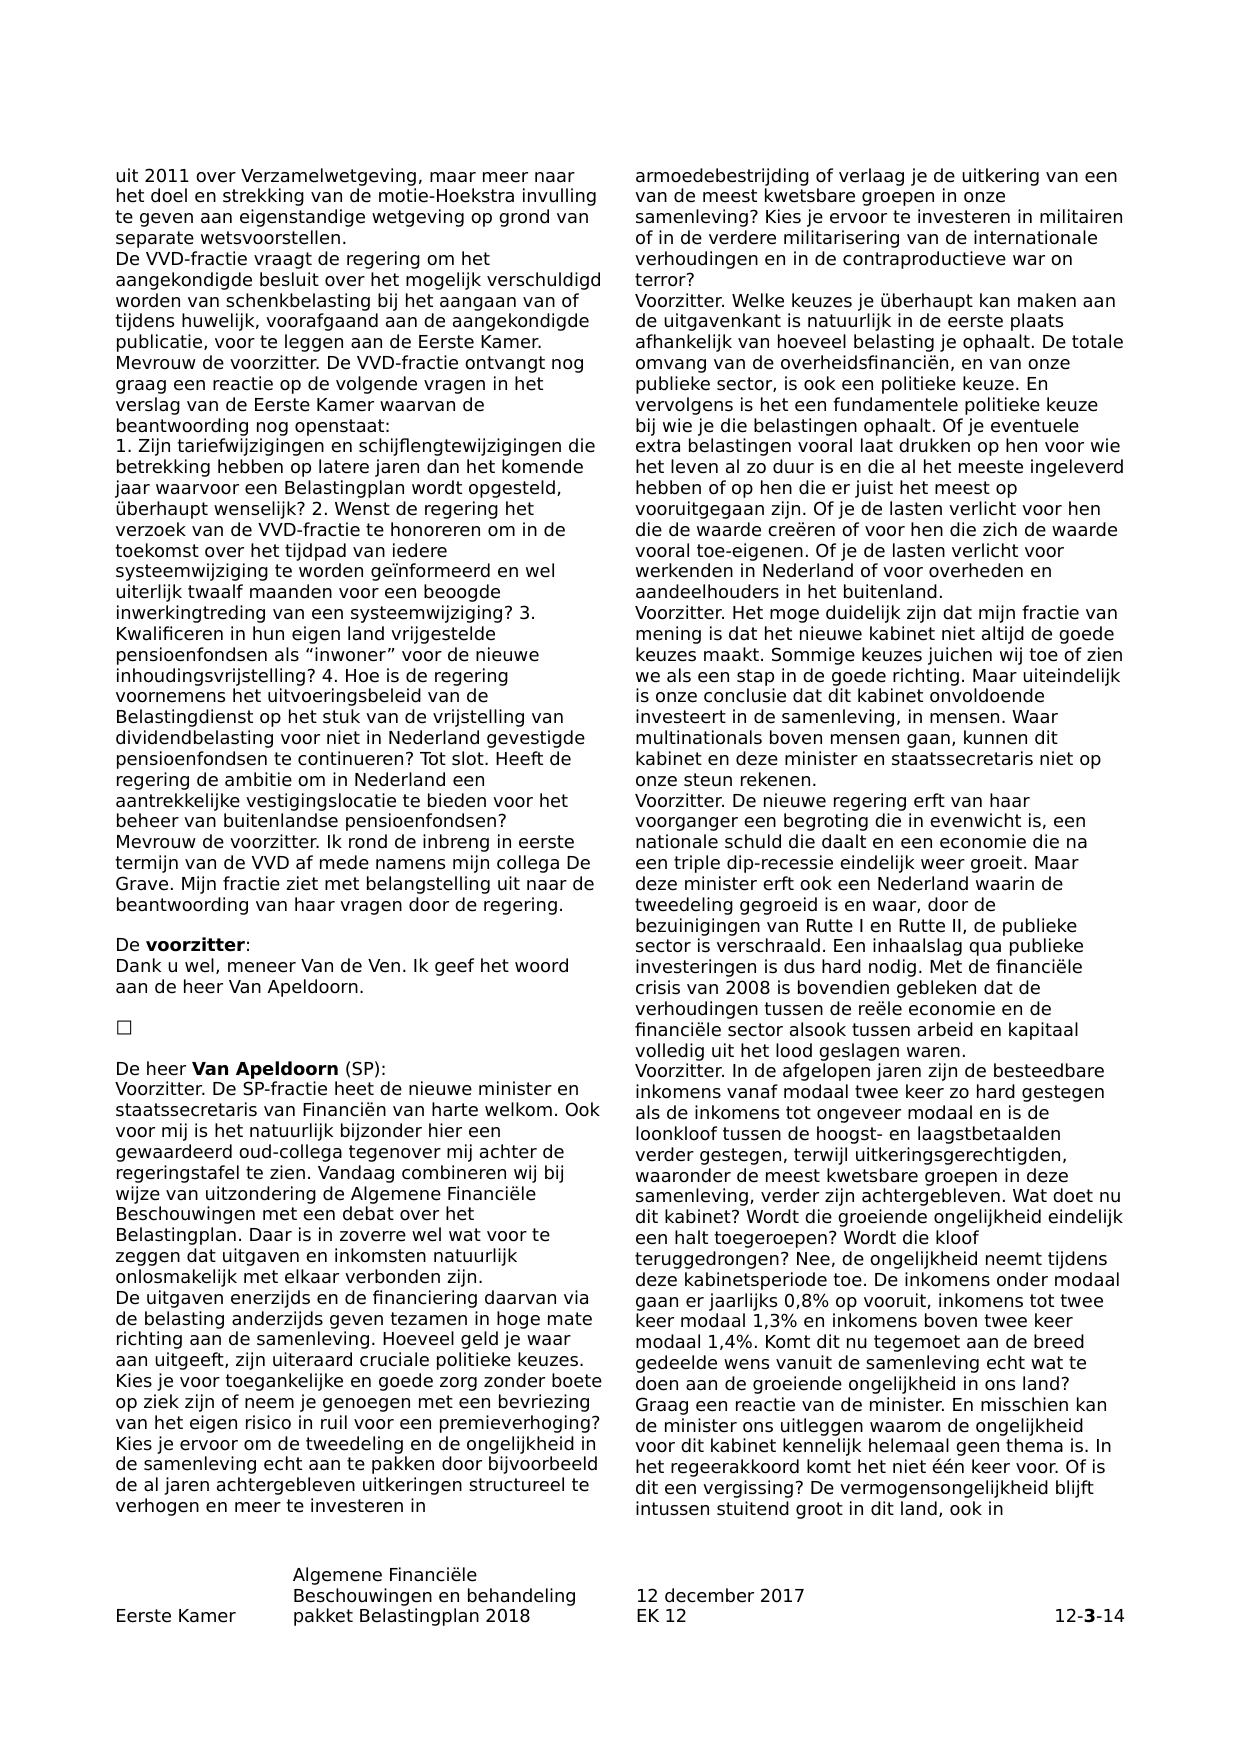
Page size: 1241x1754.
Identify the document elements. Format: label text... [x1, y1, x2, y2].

text De VVD-fractie vraagt de regering om het aangekondigde besluit over het mogelijk verschuldigd worden van schenkbelasting bij het aangaan van of tijdens huwelijk, voorafgaand aan de aangekondigde publicatie, voor te leggen aan de Eerste Kamer. [115, 249, 605, 353]
text armoedebestrijding of verlaag je de uitkering van een van de meest kwetsbare groepen in onze samenleving? Kies je ervoor te investeren in militairen of in de verdere militarisering van de internationale verhoudingen en in de contraproductieve war on terror? [635, 165, 1125, 290]
text Dank u wel, meneer Van de Ven. Ik geef het woord aan de heer Van Apeldoorn. [115, 956, 605, 998]
text De uitgaven enerzijds en de financiering daarvan via de belasting anderzijds geven tezamen in hoge mate richting aan de samenleving. Hoeveel geld je waar aan uitgeeft, zijn uiteraard cruciale politieke keuzes. Kies je voor toegankelijke en goede zorg zonder boete op ziek zijn of neem je genoegen met een bevriezing van het eigen risico in ruil voor een premieverhoging? Kies je ervoor om de tweedeling en de ongelijkheid in de samenleving echt aan te pakken door bijvoorbeeld de al jaren achtergebleven uitkeringen structureel te verhogen en meer te investeren in [115, 1287, 605, 1517]
text 1. Zijn tariefwijzigingen en schijflengtewijzigingen die betrekking hebben op latere jaren dan het komende jaar waarvoor een Belastingplan wordt opgesteld, überhaupt wenselijk? 2. Wenst de regering het verzoek van de VVD-fractie te honoreren om in de toekomst over het tijdpad van iedere systeemwijziging te worden geïnformeerd en wel uiterlijk twaalf maanden voor een beoogde inwerkingtreding van een systeemwijziging? 3. Kwalificeren in hun eigen land vrijgestelde pensioenfondsen als “inwoner” voor de nieuwe inhoudingsvrijstelling? 4. Hoe is de regering voornemens het uitvoeringsbeleid van de Belastingdienst op het stuk van de vrijstelling van dividendbelasting voor niet in Nederland gevestigde pensioenfondsen te continueren? Tot slot. Heeft de regering de ambitie om in Nederland een aantrekkelijke vestigingslocatie te bieden voor het beheer van buitenlandse pensioenfondsen? [115, 436, 605, 832]
text Mevrouw de voorzitter. De VVD-fractie ontvangt nog graag een reactie op de volgende vragen in het verslag van de Eerste Kamer waarvan de beantwoording nog openstaat: [115, 353, 605, 436]
text Voorzitter. In de afgelopen jaren zijn de besteedbare inkomens vanaf modaal twee keer zo hard gestegen als de inkomens tot ongeveer modaal en is de loonkloof tussen de hoogst- en laagstbetaalden verder gestegen, terwijl uitkeringsgerechtigden, waaronder de meest kwetsbare groepen in deze samenleving, verder zijn achtergebleven. Wat doet nu dit kabinet? Wordt die groeiende ongelijkheid eindelijk een halt toegeroepen? Wordt die kloof teruggedrongen? Nee, de ongelijkheid neemt tijdens deze kabinetsperiode toe. De inkomens onder modaal gaan er jaarlijks 0,8% op vooruit, inkomens tot twee keer modaal 1,3% en inkomens boven twee keer modaal 1,4%. Komt dit nu tegemoet aan de breed gedeelde wens vanuit de samenleving echt wat te doen aan de groeiende ongelijkheid in ons land? Graag een reactie van de minister. En misschien kan de minister ons uitleggen waarom de ongelijkheid voor dit kabinet kennelijk helemaal geen thema is. In het regeerakkoord komt het niet één keer voor. Of is dit een vergissing? De vermogensongelijkheid blijft intussen stuitend groot in dit land, ook in [635, 1061, 1125, 1519]
text ⬜ [115, 1018, 605, 1038]
text uit 2011 over Verzamelwetgeving, maar meer naar het doel en strekking van de motie-Hoekstra invulling te geven aan eigenstandige wetgeving op grond van separate wetsvoorstellen. [115, 165, 605, 249]
text De voorzitter: [115, 935, 605, 956]
text Voorzitter. De nieuwe regering erft van haar voorganger een begroting die in evenwicht is, een nationale schuld die daalt en een economie die na een triple dip-recessie eindelijk weer groeit. Maar deze minister erft ook een Nederland waarin de tweedeling gegroeid is en waar, door de bezuinigingen van Rutte I en Rutte II, de publieke sector is verschraald. Een inhaalslag qua publieke investeringen is dus hard nodig. Met de financiële crisis van 2008 is bovendien gebleken dat de verhoudingen tussen de reële economie en de financiële sector alsook tussen arbeid en kapitaal volledig uit het lood geslagen waren. [635, 790, 1125, 1061]
text Voorzitter. Welke keuzes je überhaupt kan maken aan de uitgavenkant is natuurlijk in de eerste plaats afhankelijk van hoeveel belasting je ophaalt. De totale omvang van de overheidsfinanciën, en van onze publieke sector, is ook een politieke keuze. En vervolgens is het een fundamentele politieke keuze bij wie je die belastingen ophaalt. Of je eventuele extra belastingen vooral laat drukken op hen voor wie het leven al zo duur is en die al het meeste ingeleverd hebben of op hen die er juist het meest op vooruitgegaan zijn. Of je de lasten verlicht voor hen die de waarde creëren of voor hen die zich de waarde vooral toe-eigenen. Of je de lasten verlicht voor werkenden in Nederland of voor overheden en aandeelhouders in het buitenland. [635, 290, 1125, 603]
text Voorzitter. De SP-fractie heet de nieuwe minister en staatssecretaris van Financiën van harte welkom. Ook voor mij is het natuurlijk bijzonder hier een gewaardeerd oud-collega tegenover mij achter de regeringstafel te zien. Vandaag combineren wij bij wijze van uitzondering de Algemene Financiële Beschouwingen met een debat over het Belastingplan. Daar is in zoverre wel wat voor te zeggen dat uitgaven en inkomsten natuurlijk onlosmakelijk met elkaar verbonden zijn. [115, 1079, 605, 1287]
text Mevrouw de voorzitter. Ik rond de inbreng in eerste termijn van de VVD af mede namens mijn collega De Grave. Mijn fractie ziet met belangstelling uit naar de beantwoording van haar vragen door de regering. [115, 832, 605, 915]
text Voorzitter. Het moge duidelijk zijn dat mijn fractie van mening is dat het nieuwe kabinet niet altijd de goede keuzes maakt. Sommige keuzes juichen wij toe of zien we als een stap in de goede richting. Maar uiteindelijk is onze conclusie dat dit kabinet onvoldoende investeert in de samenleving, in mensen. Waar multinationals boven mensen gaan, kunnen dit kabinet en deze minister en staatssecretaris niet op onze steun rekenen. [635, 603, 1125, 790]
text De heer Van Apeldoorn (SP): [115, 1058, 605, 1079]
